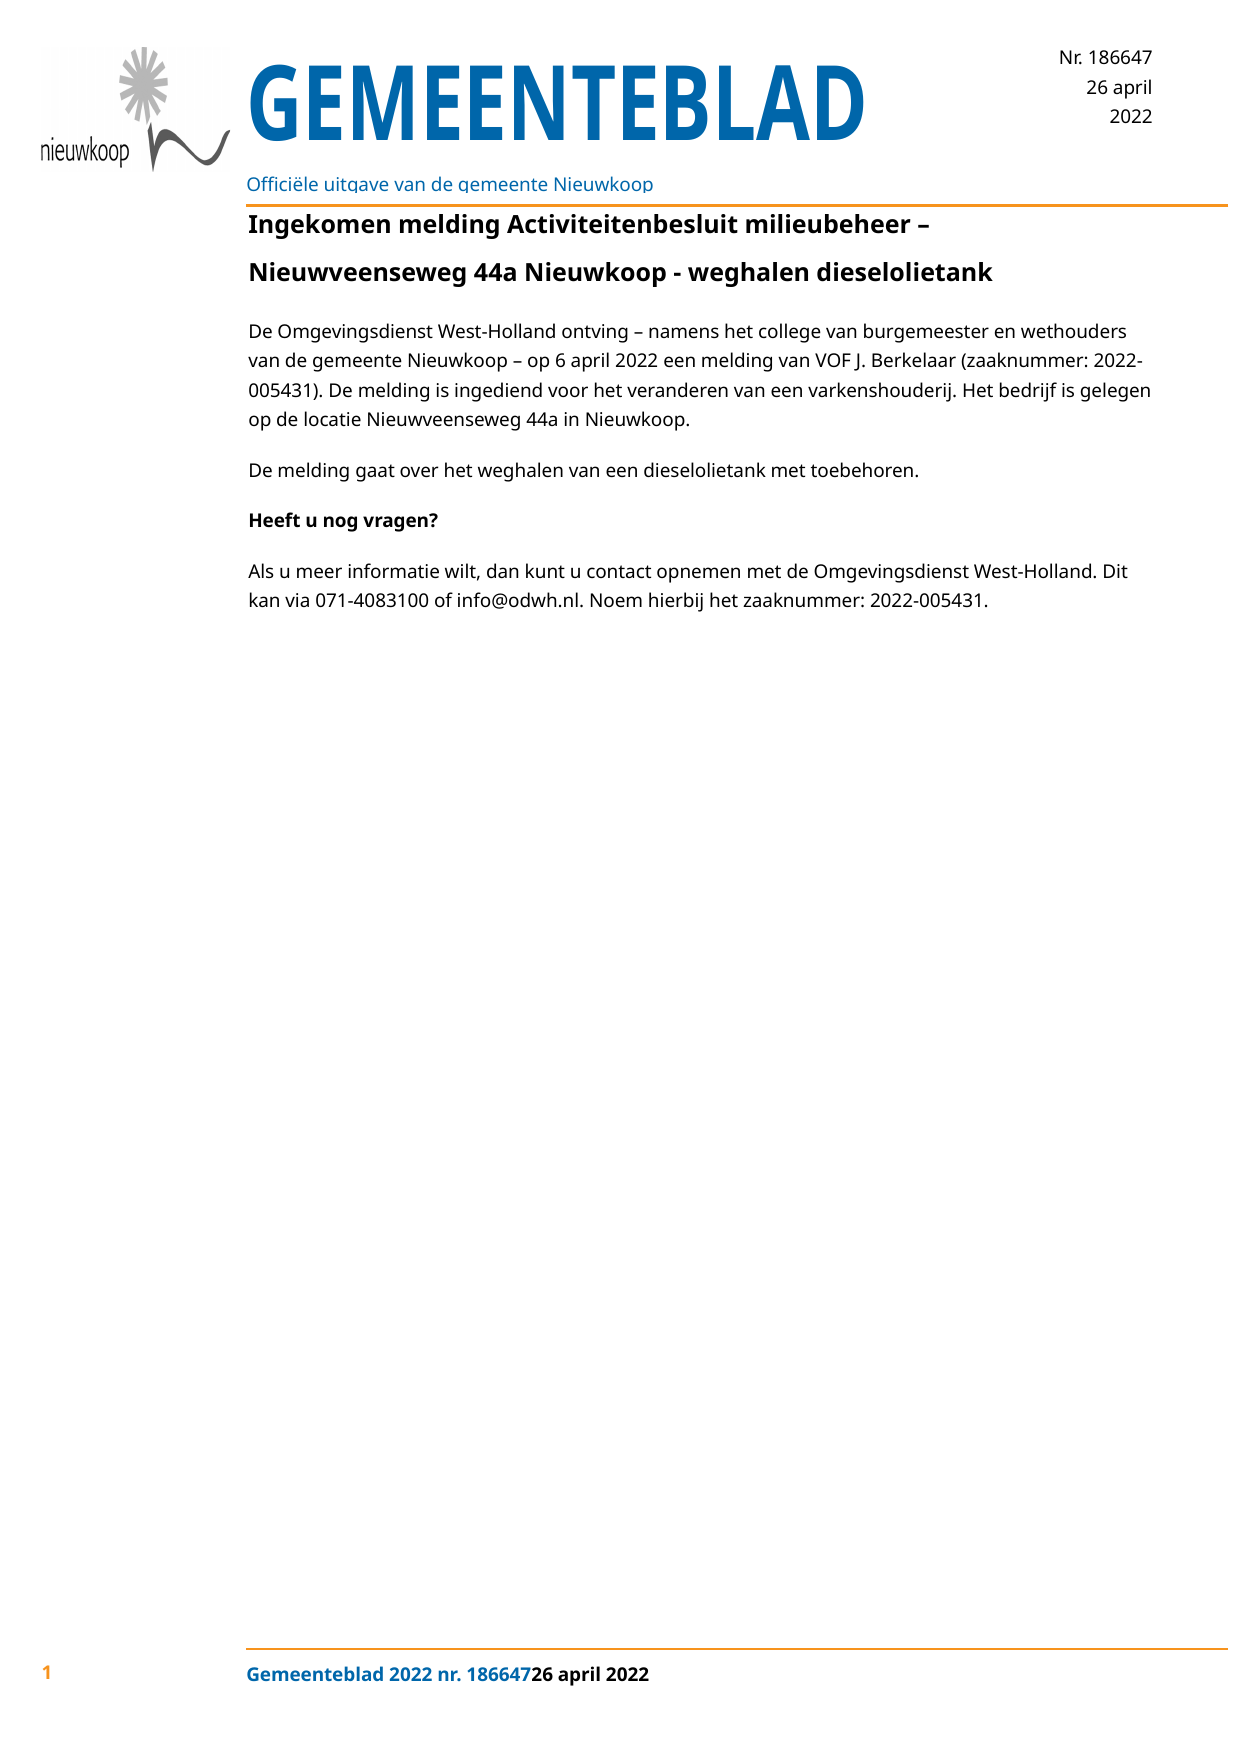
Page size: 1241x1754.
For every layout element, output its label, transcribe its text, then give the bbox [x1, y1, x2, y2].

text Heeft u nog vragen? [248, 507, 1152, 533]
text De Omgevingsdienst West-Holland ontving – namens het college van burgemeester en wethouders van de gemeente Nieuwkoop – op 6 april 2022 een melding van VOF J. Berkelaar (zaaknummer: 2022-005431). De melding is ingediend voor het veranderen van een varkenshouderij. Het bedrijf is gelegen op de locatie Nieuwveenseweg 44a in Nieuwkoop. [248, 318, 1152, 432]
text De melding gaat over het weghalen van een dieselolietank met toebehoren. [248, 457, 1152, 483]
text Ingekomen melding Activiteitenbesluit milieubeheer – Nieuwveenseweg 44a Nieuwkoop - weghalen dieselolietank [248, 207, 1152, 288]
text Als u meer informatie wilt, dan kunt u contact opnemen met de Omgevingsdienst West-Holland. Dit kan via 071-4083100 of info@odwh.nl. Noem hierbij het zaaknummer: 2022-005431. [248, 558, 1152, 613]
picture [41, 47, 231, 172]
